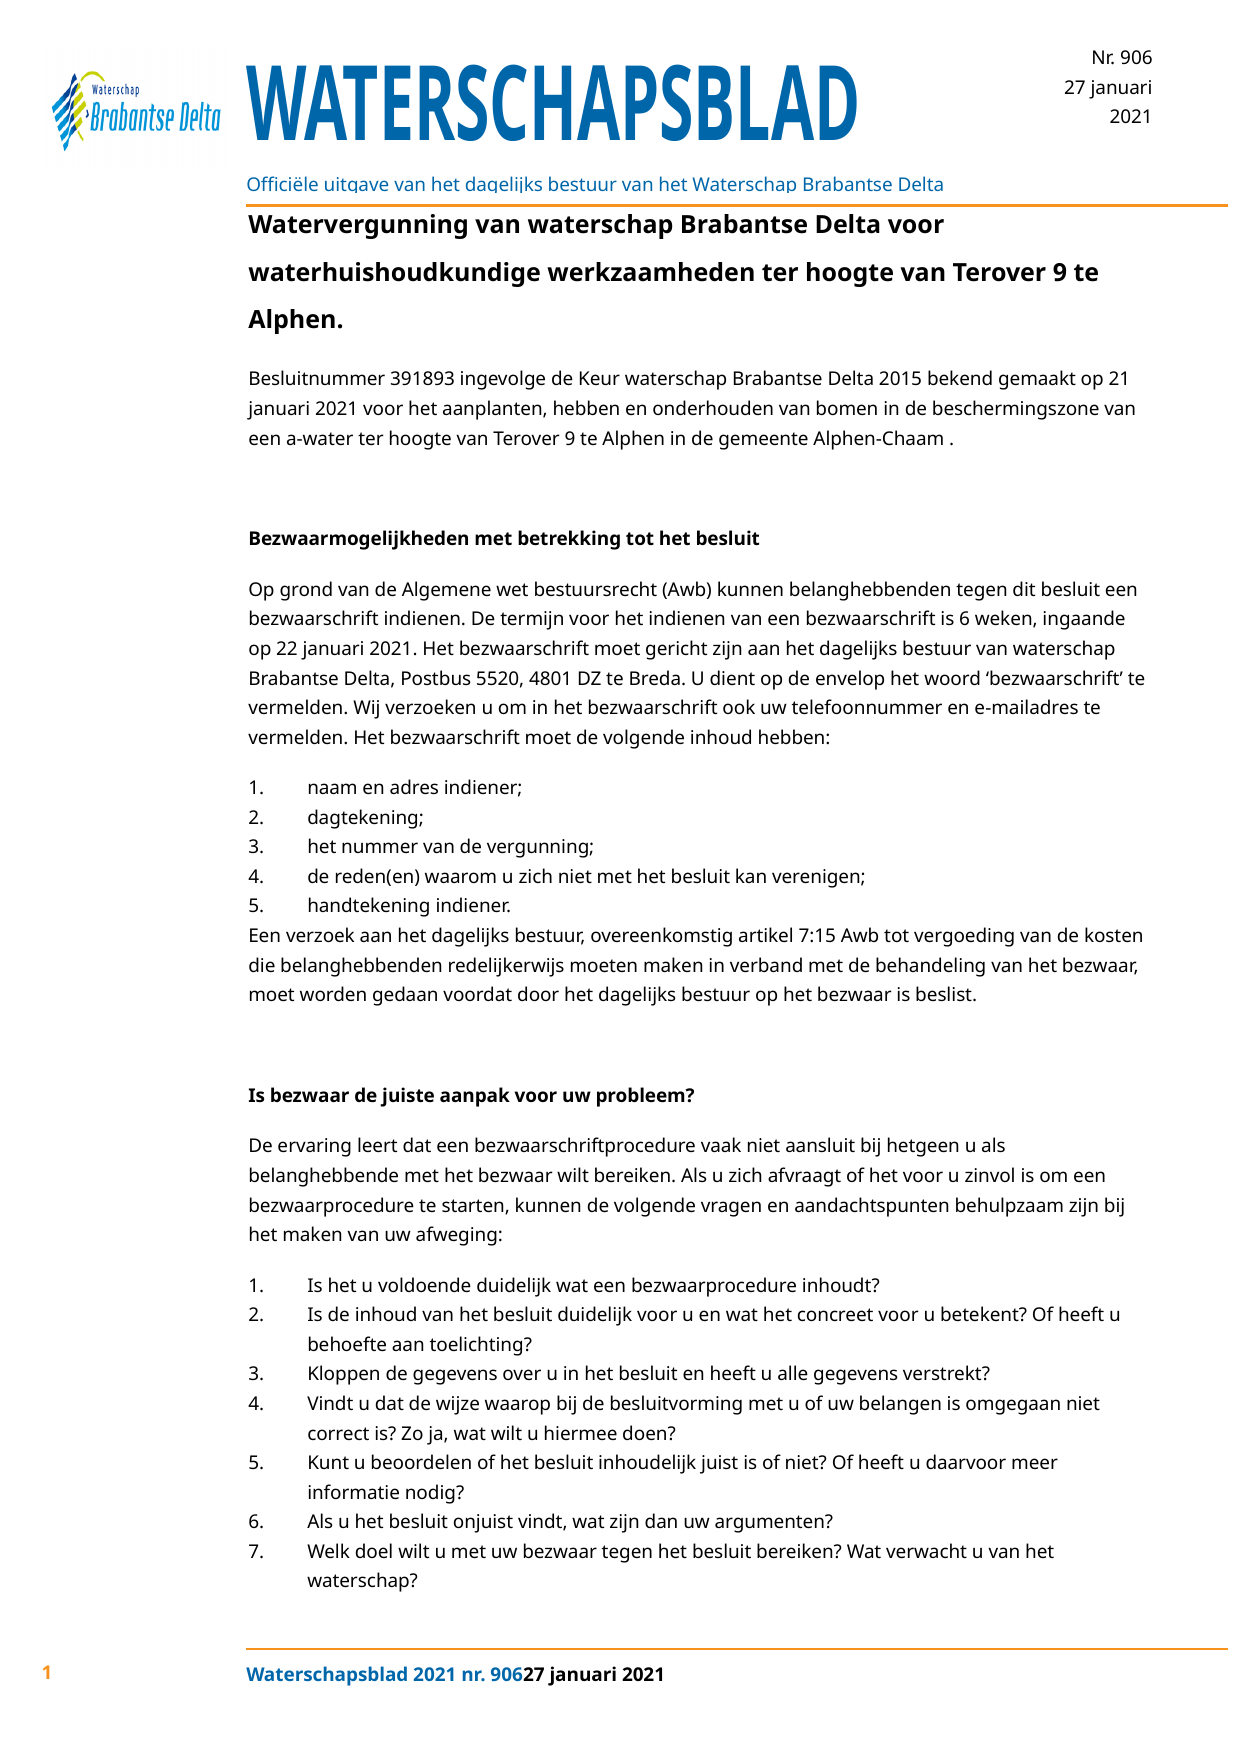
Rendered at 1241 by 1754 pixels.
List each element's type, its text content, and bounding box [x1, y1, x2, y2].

list handtekening indiener. [248, 893, 1152, 918]
list Vindt u dat de wijze waarop bij de besluitvorming met u of uw belangen is omgegaan niet correct is? Zo ja, wat wilt u hiermee doen? [248, 1390, 1152, 1445]
list Is het u voldoende duidelijk wat een bezwaarprocedure inhoudt? [248, 1272, 1152, 1297]
list de reden(en) waarom u zich niet met het besluit kan verenigen; [248, 863, 1152, 889]
text De ervaring leert dat een bezwaarschriftprocedure vaak niet aansluit bij hetgeen u als belanghebbende met het bezwaar wilt bereiken. Als u zich afvraagt of het voor u zinvol is om een bezwaarprocedure te starten, kunnen de volgende vragen en aandachtspunten behulpzaam zijn bij het maken van uw afweging: [248, 1133, 1152, 1247]
list Kloppen de gegevens over u in het besluit en heeft u alle gegevens verstrekt? [248, 1361, 1152, 1386]
text Watervergunning van waterschap Brabantse Delta voor waterhuishoudkundige werkzaamheden ter hoogte van Terover 9 te Alphen. [248, 207, 1152, 336]
list dagtekening; [248, 804, 1152, 829]
text Is bezwaar de juiste aanpak voor uw probleem? [248, 1082, 1152, 1108]
text Een verzoek aan het dagelijks bestuur, overeenkomstig artikel 7:15 Awb tot vergoeding van de kosten die belanghebbenden redelijkerwijs moeten maken in verband met de behandeling van het bezwaar, moet worden gedaan voordat door het dagelijks bestuur op het bezwaar is beslist. [248, 922, 1152, 1007]
list het nummer van de vergunning; [248, 833, 1152, 859]
list Welk doel wilt u met uw bezwaar tegen het besluit bereiken? Wat verwacht u van het waterschap? [248, 1538, 1152, 1593]
text Bezwaarmogelijkheden met betrekking tot het besluit [248, 526, 1152, 551]
list Is de inhoud van het besluit duidelijk voor u en wat het concreet voor u betekent? Of heeft u behoefte aan toelichting? [248, 1301, 1152, 1357]
list Als u het besluit onjuist vindt, wat zijn dan uw argumenten? [248, 1508, 1152, 1534]
list naam en adres indiener; [248, 774, 1152, 800]
text Besluitnummer 391893 ingevolge de Keur waterschap Brabantse Delta 2015 bekend gemaakt op 21 januari 2021 voor het aanplanten, hebben en onderhouden van bomen in de beschermingszone van een a-water ter hoogte van Terover 9 te Alphen in de gemeente Alphen-Chaam . [248, 366, 1152, 450]
text Op grond van de Algemene wet bestuursrecht (Awb) kunnen belanghebbenden tegen dit besluit een bezwaarschrift indienen. De termijn voor het indienen van een bezwaarschrift is 6 weken, ingaande op 22 januari 2021. Het bezwaarschrift moet gericht zijn aan het dagelijks bestuur van waterschap Brabantse Delta, Postbus 5520, 4801 DZ te Breda. U dient op de envelop het woord ‘bezwaarschrift’ te vermelden. Wij verzoeken u om in het bezwaarschrift ook uw telefoonnummer en e‑mailadres te vermelden. Het bezwaarschrift moet de volgende inhoud hebben: [248, 576, 1152, 749]
list Kunt u beoordelen of het besluit inhoudelijk juist is of niet? Of heeft u daarvoor meer informatie nodig? [248, 1449, 1152, 1504]
picture [41, 47, 231, 172]
